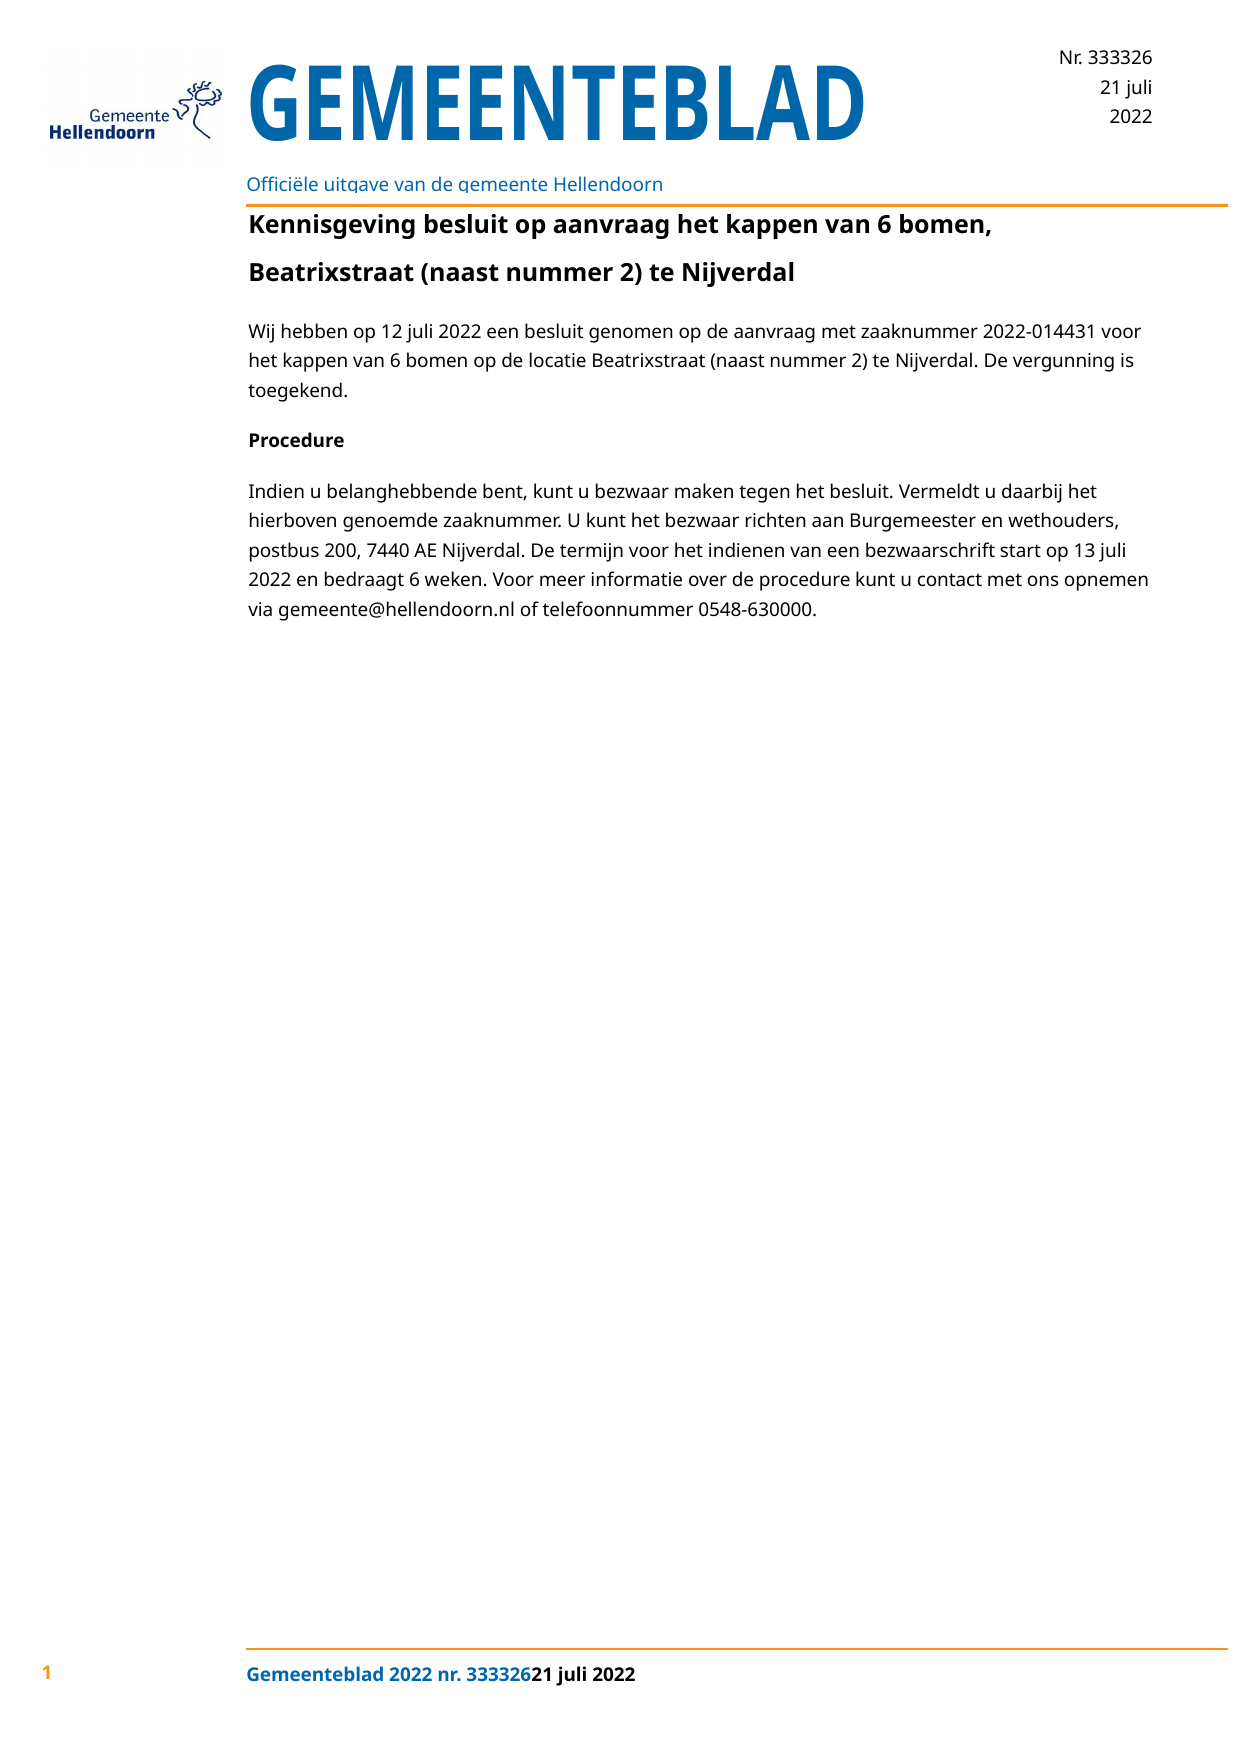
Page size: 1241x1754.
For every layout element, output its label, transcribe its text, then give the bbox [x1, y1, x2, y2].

text Kennisgeving besluit op aanvraag het kappen van 6 bomen, Beatrixstraat (naast nummer 2) te Nijverdal [248, 207, 1152, 288]
text Procedure [248, 427, 1152, 453]
text Wij hebben op 12 juli 2022 een besluit genomen op de aanvraag met zaaknummer 2022-014431 voor het kappen van 6 bomen op de locatie Beatrixstraat (naast nummer 2) te Nijverdal. De vergunning is toegekend. [248, 318, 1152, 403]
picture [41, 47, 231, 172]
text Indien u belanghebbende bent, kunt u bezwaar maken tegen het besluit. Vermeldt u daarbij het hierboven genoemde zaaknummer. U kunt het bezwaar richten aan Burgemeester en wethouders, postbus 200, 7440 AE Nijverdal. De termijn voor het indienen van een bezwaarschrift start op 13 juli 2022 en bedraagt 6 weken. Voor meer informatie over de procedure kunt u contact met ons opnemen via gemeente@hellendoorn.nl of telefoonnummer 0548-630000. [248, 478, 1152, 622]
